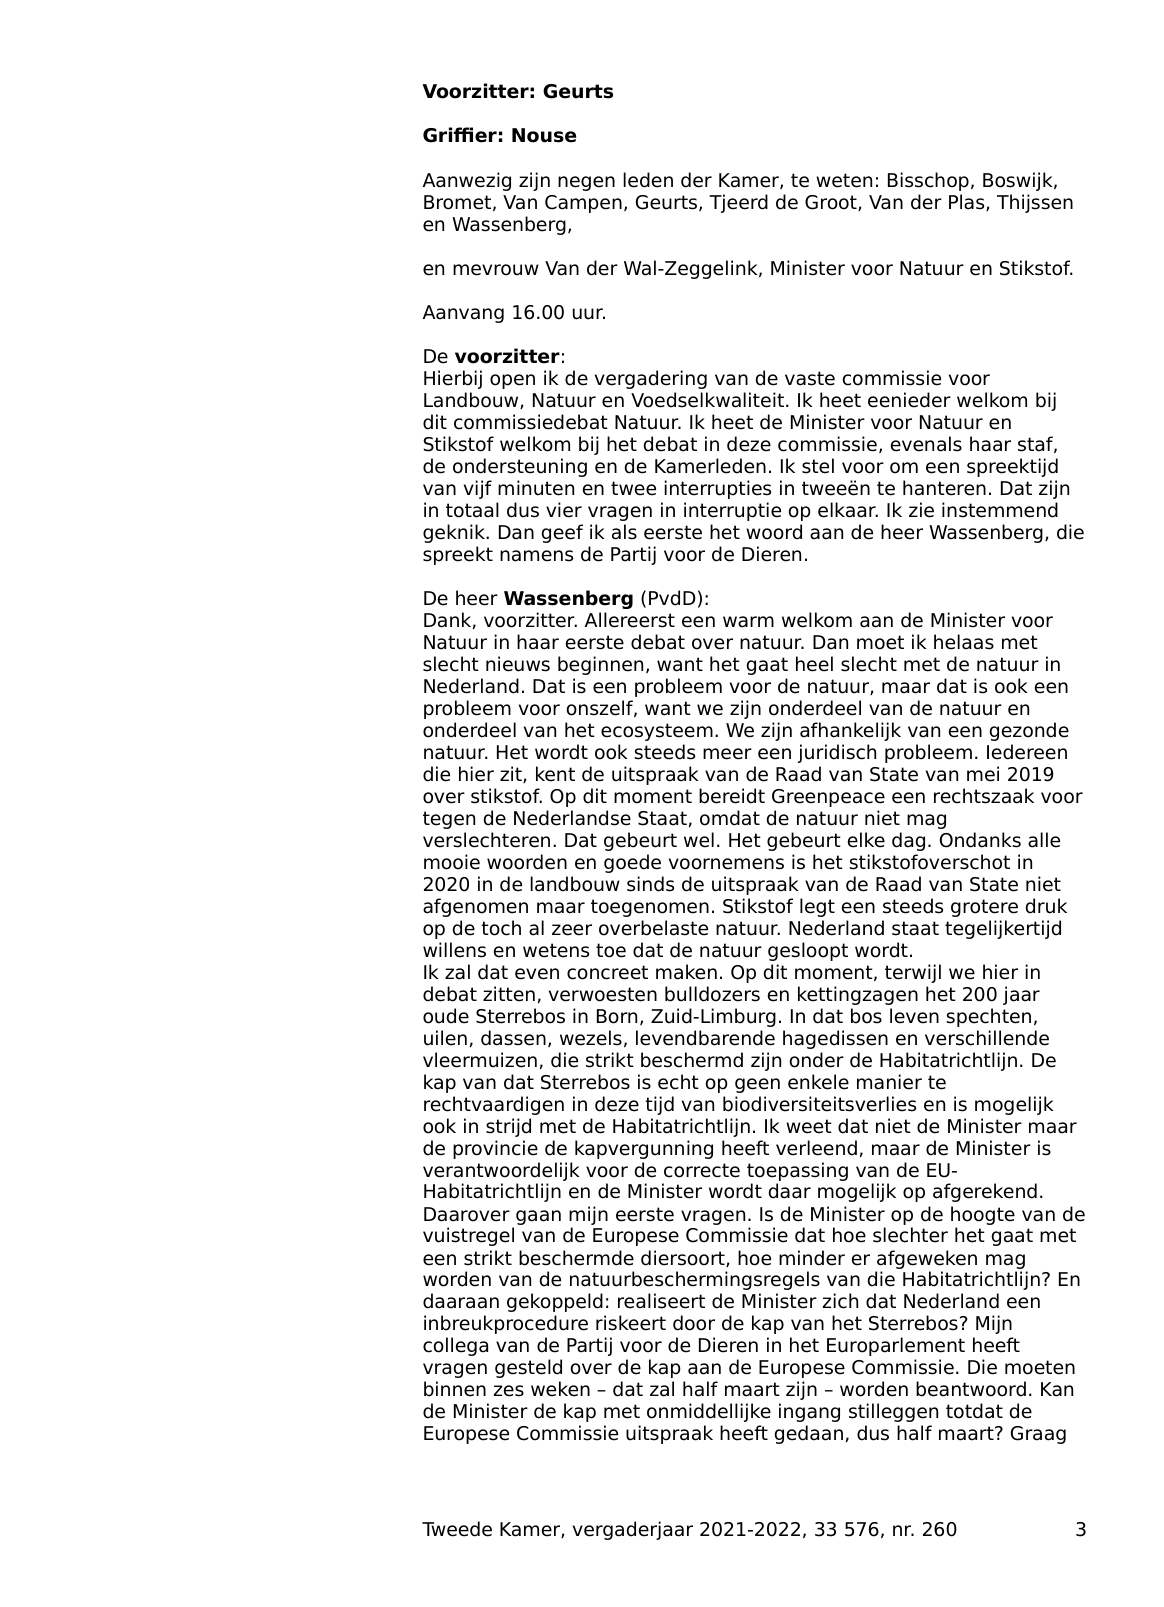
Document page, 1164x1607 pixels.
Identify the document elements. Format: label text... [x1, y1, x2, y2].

text Griffier: Nouse [422, 125, 1087, 147]
text Ik zal dat even concreet maken. Op dit moment, terwijl we hier in debat zitten, verwoesten bulldozers en kettingzagen het 200 jaar oude Sterrebos in Born, Zuid-Limburg. In dat bos leven spechten, uilen, dassen, wezels, levendbarende hagedissen en verschillende vleermuizen, die strikt beschermd zijn onder de Habitatrichtlijn. De kap van dat Sterrebos is echt op geen enkele manier te rechtvaardigen in deze tijd van biodiversiteitsverlies en is mogelijk ook in strijd met de Habitatrichtlijn. Ik weet dat niet de Minister maar de provincie de kapvergunning heeft verleend, maar de Minister is verantwoordelijk voor de correcte toepassing van de EU-Habitatrichtlijn en de Minister wordt daar mogelijk op afgerekend. [422, 962, 1087, 1203]
text en mevrouw Van der Wal-Zeggelink, Minister voor Natuur en Stikstof. [422, 258, 1087, 280]
text De voorzitter: [422, 346, 1087, 368]
text De heer Wassenberg (PvdD): [422, 588, 1087, 610]
text Dank, voorzitter. Allereerst een warm welkom aan de Minister voor Natuur in haar eerste debat over natuur. Dan moet ik helaas met slecht nieuws beginnen, want het gaat heel slecht met de natuur in Nederland. Dat is een probleem voor de natuur, maar dat is ook een probleem voor onszelf, want we zijn onderdeel van de natuur en onderdeel van het ecosysteem. We zijn afhankelijk van een gezonde natuur. Het wordt ook steeds meer een juridisch probleem. Iedereen die hier zit, kent de uitspraak van de Raad van State van mei 2019 over stikstof. Op dit moment bereidt Greenpeace een rechtszaak voor tegen de Nederlandse Staat, omdat de natuur niet mag verslechteren. Dat gebeurt wel. Het gebeurt elke dag. Ondanks alle mooie woorden en goede voornemens is het stikstofoverschot in 2020 in de landbouw sinds de uitspraak van de Raad van State niet afgenomen maar toegenomen. Stikstof legt een steeds grotere druk op de toch al zeer overbelaste natuur. Nederland staat tegelijkertijd willens en wetens toe dat de natuur gesloopt wordt. [422, 610, 1087, 962]
subtitle Voorzitter: Geurts [422, 81, 1087, 103]
text Aanvang 16.00 uur. [422, 302, 1087, 324]
text Hierbij open ik de vergadering van de vaste commissie voor Landbouw, Natuur en Voedselkwaliteit. Ik heet eenieder welkom bij dit commissiedebat Natuur. Ik heet de Minister voor Natuur en Stikstof welkom bij het debat in deze commissie, evenals haar staf, de ondersteuning en de Kamerleden. Ik stel voor om een spreektijd van vijf minuten en twee interrupties in tweeën te hanteren. Dat zijn in totaal dus vier vragen in interruptie op elkaar. Ik zie instemmend geknik. Dan geef ik als eerste het woord aan de heer Wassenberg, die spreekt namens de Partij voor de Dieren. [422, 368, 1087, 566]
text Daarover gaan mijn eerste vragen. Is de Minister op de hoogte van de vuistregel van de Europese Commissie dat hoe slechter het gaat met een strikt beschermde diersoort, hoe minder er afgeweken mag worden van de natuurbeschermingsregels van die Habitatrichtlijn? En daaraan gekoppeld: realiseert de Minister zich dat Nederland een inbreukprocedure riskeert door de kap van het Sterrebos? Mijn collega van de Partij voor de Dieren in het Europarlement heeft vragen gesteld over de kap aan de Europese Commissie. Die moeten binnen zes weken – dat zal half maart zijn – worden beantwoord. Kan de Minister de kap met onmiddellijke ingang stilleggen totdat de Europese Commissie uitspraak heeft gedaan, dus half maart? Graag [422, 1203, 1087, 1445]
text Aanwezig zijn negen leden der Kamer, te weten: Bisschop, Boswijk, Bromet, Van Campen, Geurts, Tjeerd de Groot, Van der Plas, Thijssen en Wassenberg, [422, 169, 1087, 236]
